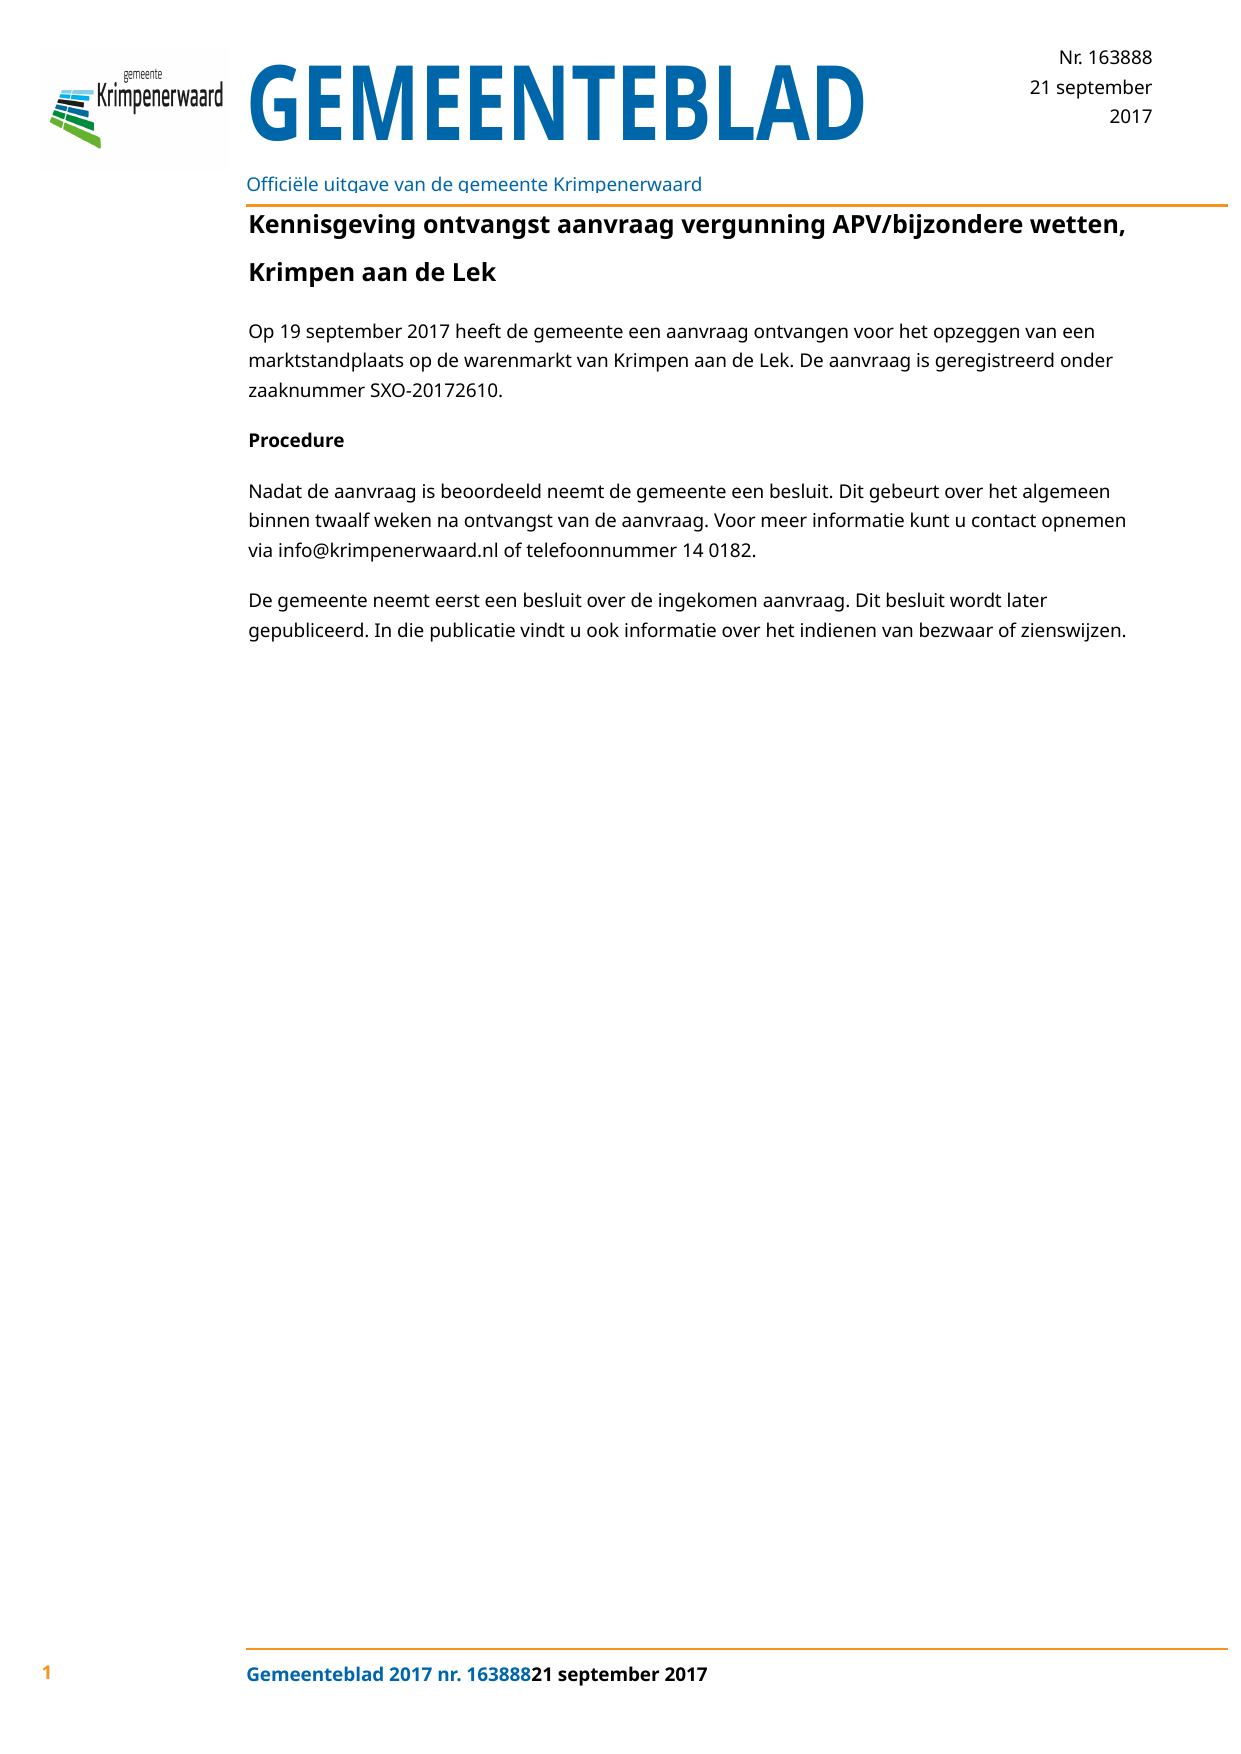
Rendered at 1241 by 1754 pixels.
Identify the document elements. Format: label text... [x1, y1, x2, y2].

text Nadat de aanvraag is beoordeeld neemt de gemeente een besluit. Dit gebeurt over het algemeen binnen twaalf weken na ontvangst van de aanvraag. Voor meer informatie kunt u contact opnemen via info@krimpenerwaard.nl of telefoonnummer 14 0182. [248, 478, 1152, 563]
text Kennisgeving ontvangst aanvraag vergunning APV/bijzondere wetten, Krimpen aan de Lek [248, 207, 1152, 288]
picture [41, 47, 231, 172]
text Op 19 september 2017 heeft de gemeente een aanvraag ontvangen voor het opzeggen van een marktstandplaats op de warenmarkt van Krimpen aan de Lek. De aanvraag is geregistreerd onder zaaknummer SXO-20172610. [248, 318, 1152, 403]
text Procedure [248, 427, 1152, 453]
text De gemeente neemt eerst een besluit over de ingekomen aanvraag. Dit besluit wordt later gepubliceerd. In die publicatie vindt u ook informatie over het indienen van bezwaar of zienswijzen. [248, 587, 1152, 643]
